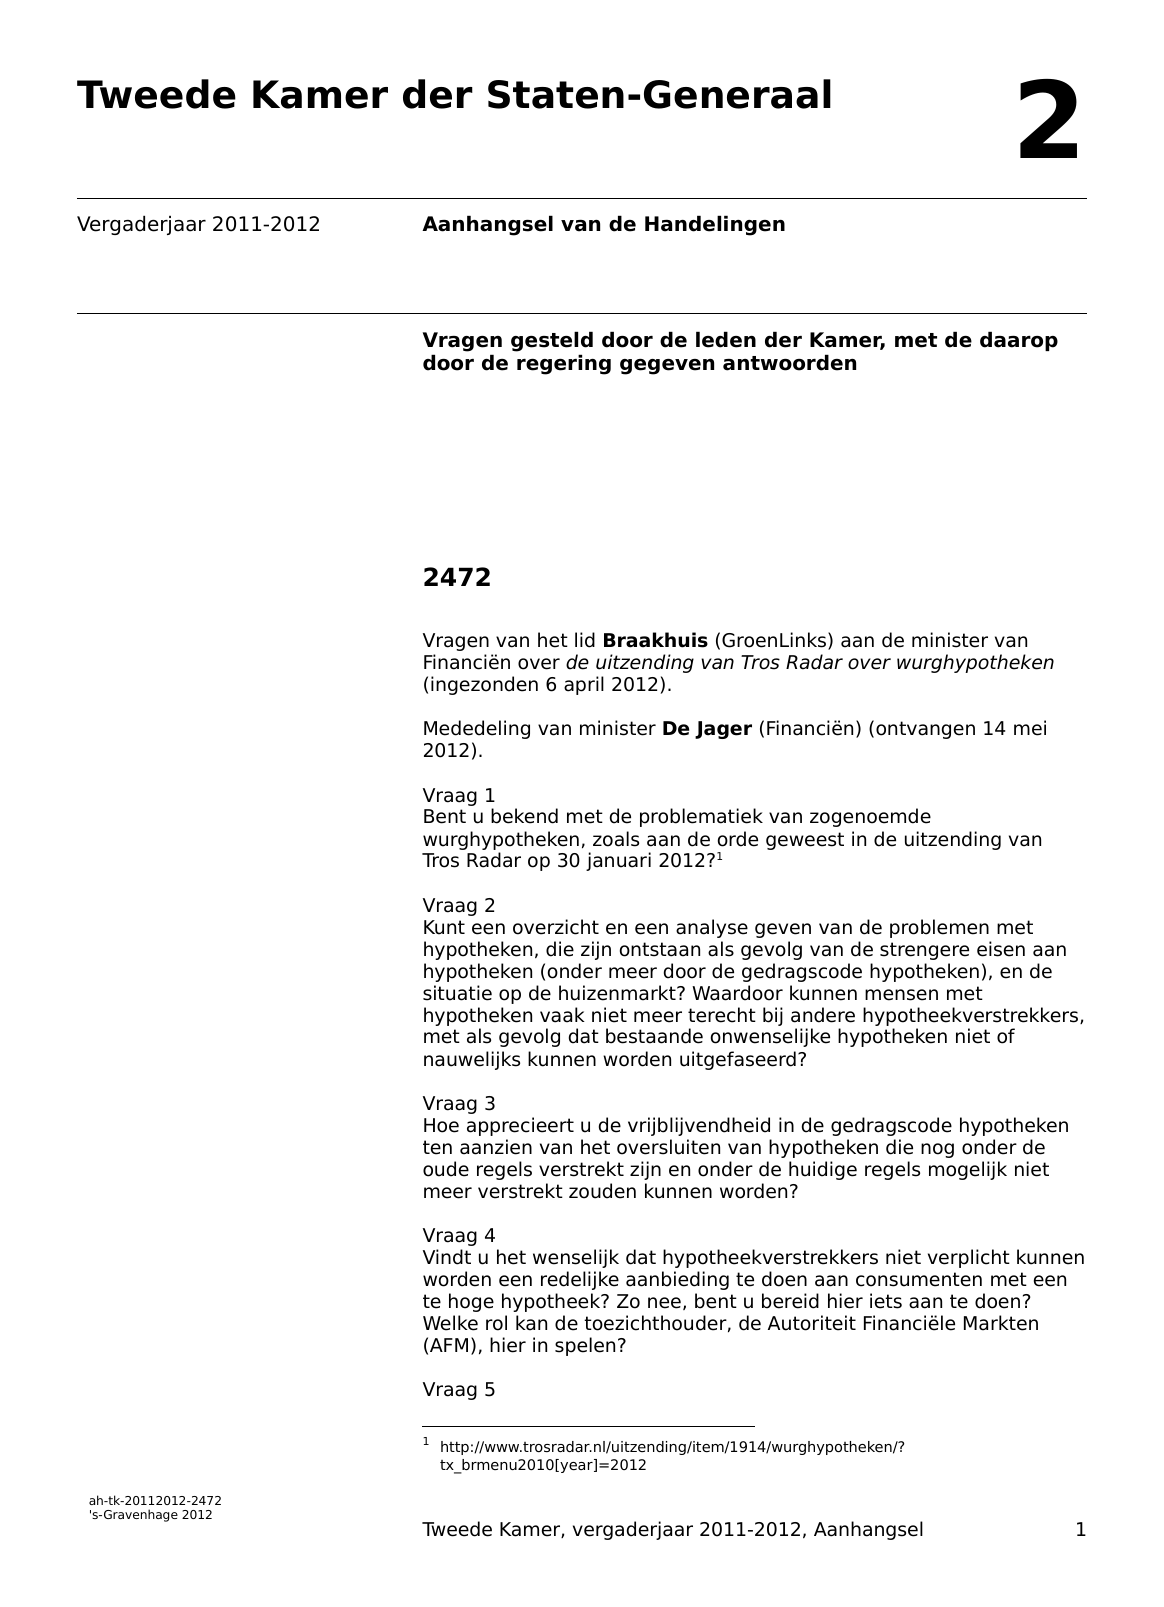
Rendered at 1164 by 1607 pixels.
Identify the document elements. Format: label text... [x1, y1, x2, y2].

text Vraag 2 [422, 894, 1087, 917]
table_cell Aanhangsel van de Handelingen [422, 199, 1087, 313]
text Vraag 5 [422, 1379, 1087, 1401]
text Kunt een overzicht en een analyse geven van de problemen met hypotheken, die zijn ontstaan als gevolg van de strengere eisen aan hypotheken (onder meer door de gedragscode hypotheken), en de situatie op de huizenmarkt? Waardoor kunnen mensen met hypotheken vaak niet meer terecht bij andere hypotheekverstrekkers, met als gevolg dat bestaande onwenselijke hypotheken niet of nauwelijks kunnen worden uitgefaseerd? [422, 917, 1087, 1070]
text Vraag 1 [422, 784, 1087, 806]
text ah-tk-20112012-2472 [88, 1494, 323, 1508]
text Vragen van het lid Braakhuis (GroenLinks) aan de minister van Financiën over de uitzending van Tros Radar over wurghypotheken (ingezonden 6 april 2012). [422, 630, 1087, 696]
text Hoe apprecieert u de vrijblijvendheid in de gedragscode hypotheken ten aanzien van het oversluiten van hypotheken die nog onder de oude regels verstrekt zijn en onder de huidige regels mogelijk niet meer verstrekt zouden kunnen worden? [422, 1114, 1087, 1202]
table_cell [77, 314, 422, 375]
text 's-Gravenhage 2012 [88, 1508, 323, 1522]
table_header 2 [886, 59, 1087, 198]
table_cell Vragen gesteld door de leden der Kamer, met de daarop door de regering gegeven antwoorden [422, 314, 1087, 375]
text 2472 [422, 563, 1087, 592]
table_header Tweede Kamer der Staten-Generaal [77, 59, 886, 198]
text Mededeling van minister De Jager (Financiën) (ontvangen 14 mei 2012). [422, 718, 1087, 762]
text Vindt u het wenselijk dat hypotheekverstrekkers niet verplicht kunnen worden een redelijke aanbieding te doen aan consumenten met een te hoge hypotheek? Zo nee, bent u bereid hier iets aan te doen? Welke rol kan de toezichthouder, de Autoriteit Financiële Markten (AFM), hier in spelen? [422, 1247, 1087, 1357]
table_cell Vergaderjaar 2011-2012 [77, 199, 422, 313]
text Vraag 3 [422, 1093, 1087, 1114]
text Vraag 4 [422, 1225, 1087, 1247]
text http://www.trosradar.nl/uitzending/item/1914/wurghypotheken/?tx_brmenu2010[year]=2012 [422, 1435, 1087, 1474]
text Bent u bekend met de problematiek van zogenoemde wurghypotheken, zoals aan de orde geweest in de uitzending van Tros Radar op 30 januari 2012? [422, 806, 1087, 872]
